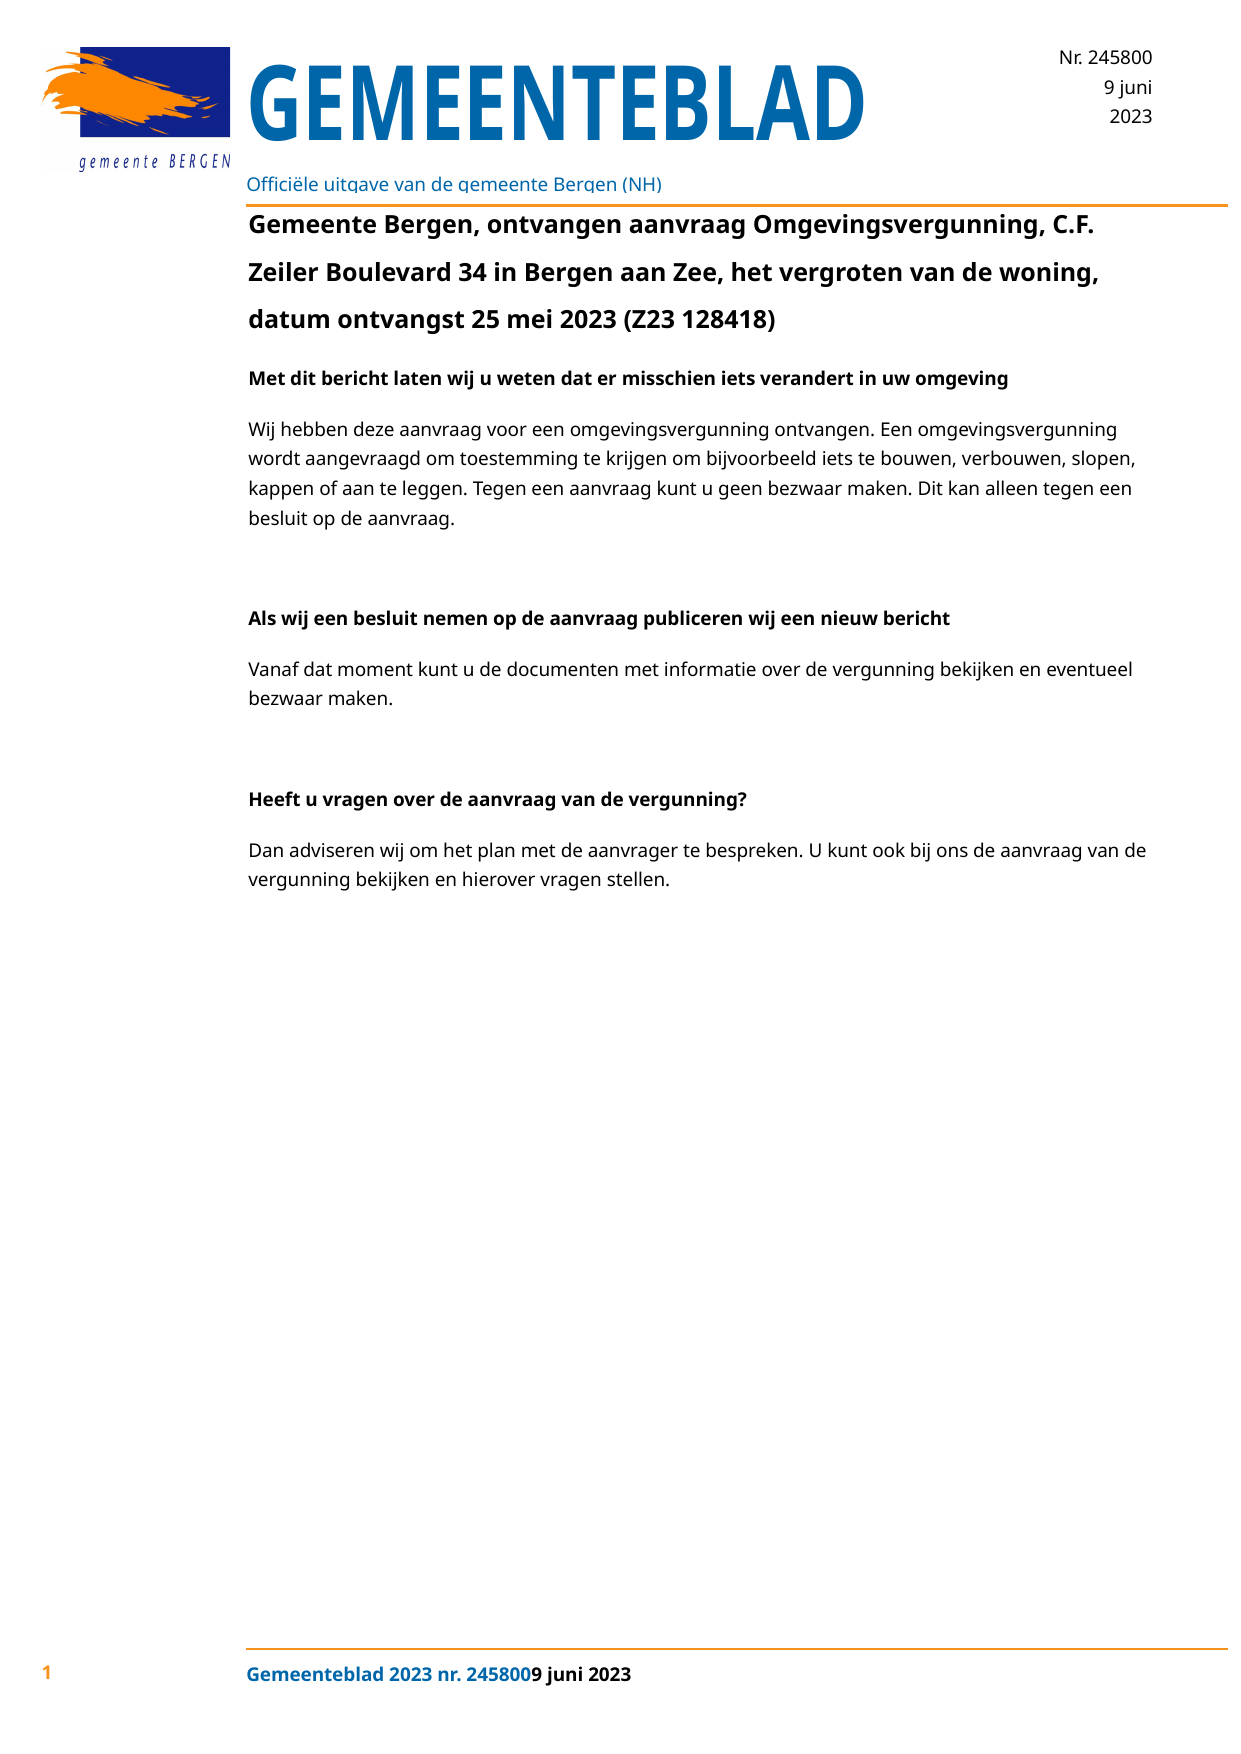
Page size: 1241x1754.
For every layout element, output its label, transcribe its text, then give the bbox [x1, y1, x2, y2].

text Vanaf dat moment kunt u de documenten met informatie over de vergunning bekijken en eventueel bezwaar maken. [248, 656, 1152, 711]
text Wij hebben deze aanvraag voor een omgevingsvergunning ontvangen. Een omgevingsvergunning wordt aangevraagd om toestemming te krijgen om bijvoorbeeld iets te bouwen, verbouwen, slopen, kappen of aan te leggen. Tegen een aanvraag kunt u geen bezwaar maken. Dit kan alleen tegen een besluit op de aanvraag. [248, 416, 1152, 530]
picture [41, 47, 231, 172]
text Als wij een besluit nemen op de aanvraag publiceren wij een nieuw bericht [248, 606, 1152, 631]
text Met dit bericht laten wij u weten dat er misschien iets verandert in uw omgeving [248, 366, 1152, 391]
text Gemeente Bergen, ontvangen aanvraag Omgevingsvergunning, C.F. Zeiler Boulevard 34 in Bergen aan Zee, het vergroten van de woning, datum ontvangst 25 mei 2023 (Z23 128418) [248, 207, 1152, 336]
text Dan adviseren wij om het plan met de aanvrager te bespreken. U kunt ook bij ons de aanvraag van de vergunning bekijken en hierover vragen stellen. [248, 837, 1152, 892]
text Heeft u vragen over de aanvraag van de vergunning? [248, 786, 1152, 812]
